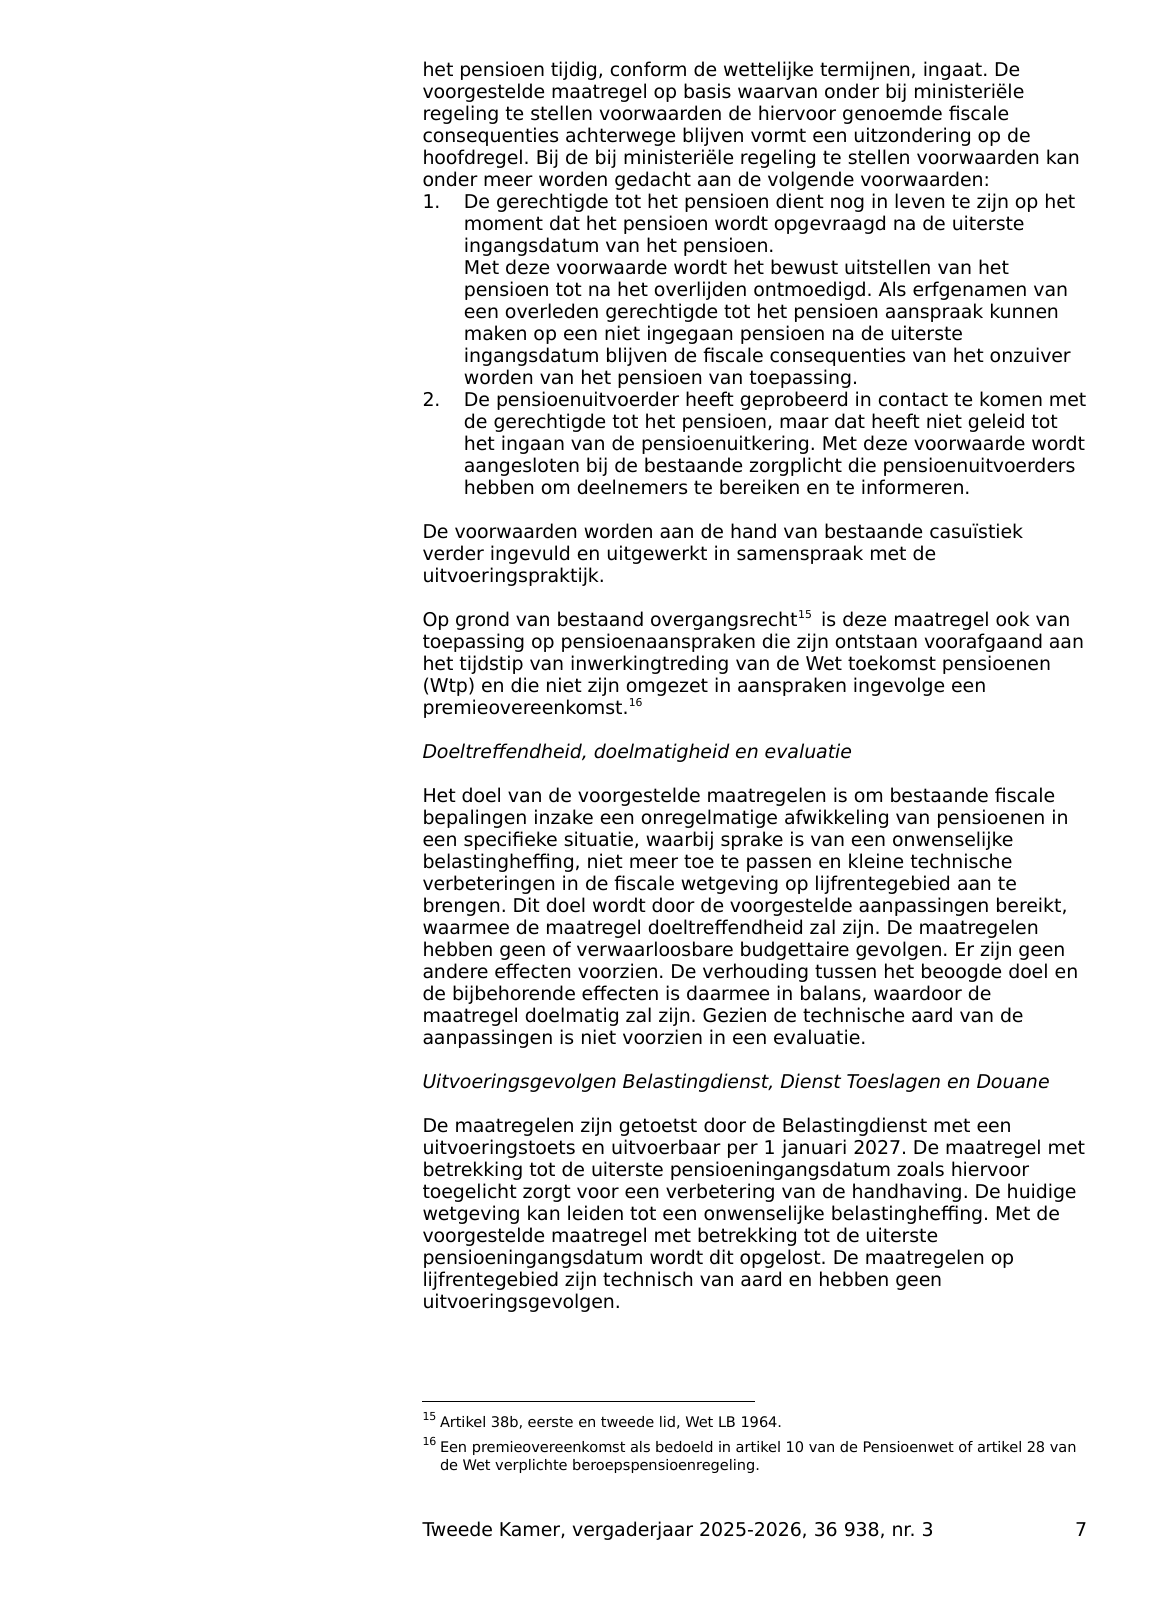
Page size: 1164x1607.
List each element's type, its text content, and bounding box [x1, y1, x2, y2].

text het pensioen tijdig, conform de wettelijke termijnen, ingaat. De voorgestelde maatregel op basis waarvan onder bij ministeriële regeling te stellen voorwaarden de hiervoor genoemde fiscale consequenties achterwege blijven vormt een uitzondering op de hoofdregel. Bij de bij ministeriële regeling te stellen voorwaarden kan onder meer worden gedacht aan de volgende voorwaarden: [422, 59, 1087, 191]
text Het doel van de voorgestelde maatregelen is om bestaande fiscale bepalingen inzake een onregelmatige afwikkeling van pensioenen in een specifieke situatie, waarbij sprake is van een onwenselijke belastingheffing, niet meer toe te passen en kleine technische verbeteringen in de fiscale wetgeving op lijfrentegebied aan te brengen. Dit doel wordt door de voorgestelde aanpassingen bereikt, waarmee de maatregel doeltreffendheid zal zijn. De maatregelen hebben geen of verwaarloosbare budgettaire gevolgen. Er zijn geen andere effecten voorzien. De verhouding tussen het beoogde doel en de bijbehorende effecten is daarmee in balans, waardoor de maatregel doelmatig zal zijn. Gezien de technische aard van de aanpassingen is niet voorzien in een evaluatie. [422, 785, 1087, 1049]
text Op grond van bestaand overgangsrecht is deze maatregel ook van toepassing op pensioenaanspraken die zijn ontstaan voorafgaand aan het tijdstip van inwerkingtreding van de Wet toekomst pensioenen (Wtp) en die niet zijn omgezet in aanspraken ingevolge een premieovereenkomst. [422, 609, 1087, 719]
text 1. De gerechtigde tot het pensioen dient nog in leven te zijn op het moment dat het pensioen wordt opgevraagd na de uiterste ingangsdatum van het pensioen. [422, 191, 1087, 257]
subtitle Uitvoeringsgevolgen Belastingdienst, Dienst Toeslagen en Douane [422, 1071, 1087, 1093]
text De maatregelen zijn getoetst door de Belastingdienst met een uitvoeringstoets en uitvoerbaar per 1 januari 2027. De maatregel met betrekking tot de uiterste pensioeningangsdatum zoals hiervoor toegelicht zorgt voor een verbetering van de handhaving. De huidige wetgeving kan leiden tot een onwenselijke belastingheffing. Met de voorgestelde maatregel met betrekking tot de uiterste pensioeningangsdatum wordt dit opgelost. De maatregelen op lijfrentegebied zijn technisch van aard en hebben geen uitvoeringsgevolgen. [422, 1115, 1087, 1313]
subtitle Doeltreffendheid, doelmatigheid en evaluatie [422, 741, 1087, 763]
text 2. De pensioenuitvoerder heeft geprobeerd in contact te komen met de gerechtigde tot het pensioen, maar dat heeft niet geleid tot het ingaan van de pensioenuitkering. Met deze voorwaarde wordt aangesloten bij de bestaande zorgplicht die pensioenuitvoerders hebben om deelnemers te bereiken en te informeren. [422, 389, 1087, 499]
text De voorwaarden worden aan de hand van bestaande casuïstiek verder ingevuld en uitgewerkt in samenspraak met de uitvoeringspraktijk. [422, 521, 1087, 587]
text Een premieovereenkomst als bedoeld in artikel 10 van de Pensioenwet of artikel 28 van de Wet verplichte beroepspensioenregeling. [422, 1435, 1087, 1474]
text Met deze voorwaarde wordt het bewust uitstellen van het pensioen tot na het overlijden ontmoedigd. Als erfgenamen van een overleden gerechtigde tot het pensioen aanspraak kunnen maken op een niet ingegaan pensioen na de uiterste ingangsdatum blijven de fiscale consequenties van het onzuiver worden van het pensioen van toepassing. [464, 257, 1087, 389]
text Artikel 38b, eerste en tweede lid, Wet LB 1964. [422, 1410, 1087, 1432]
